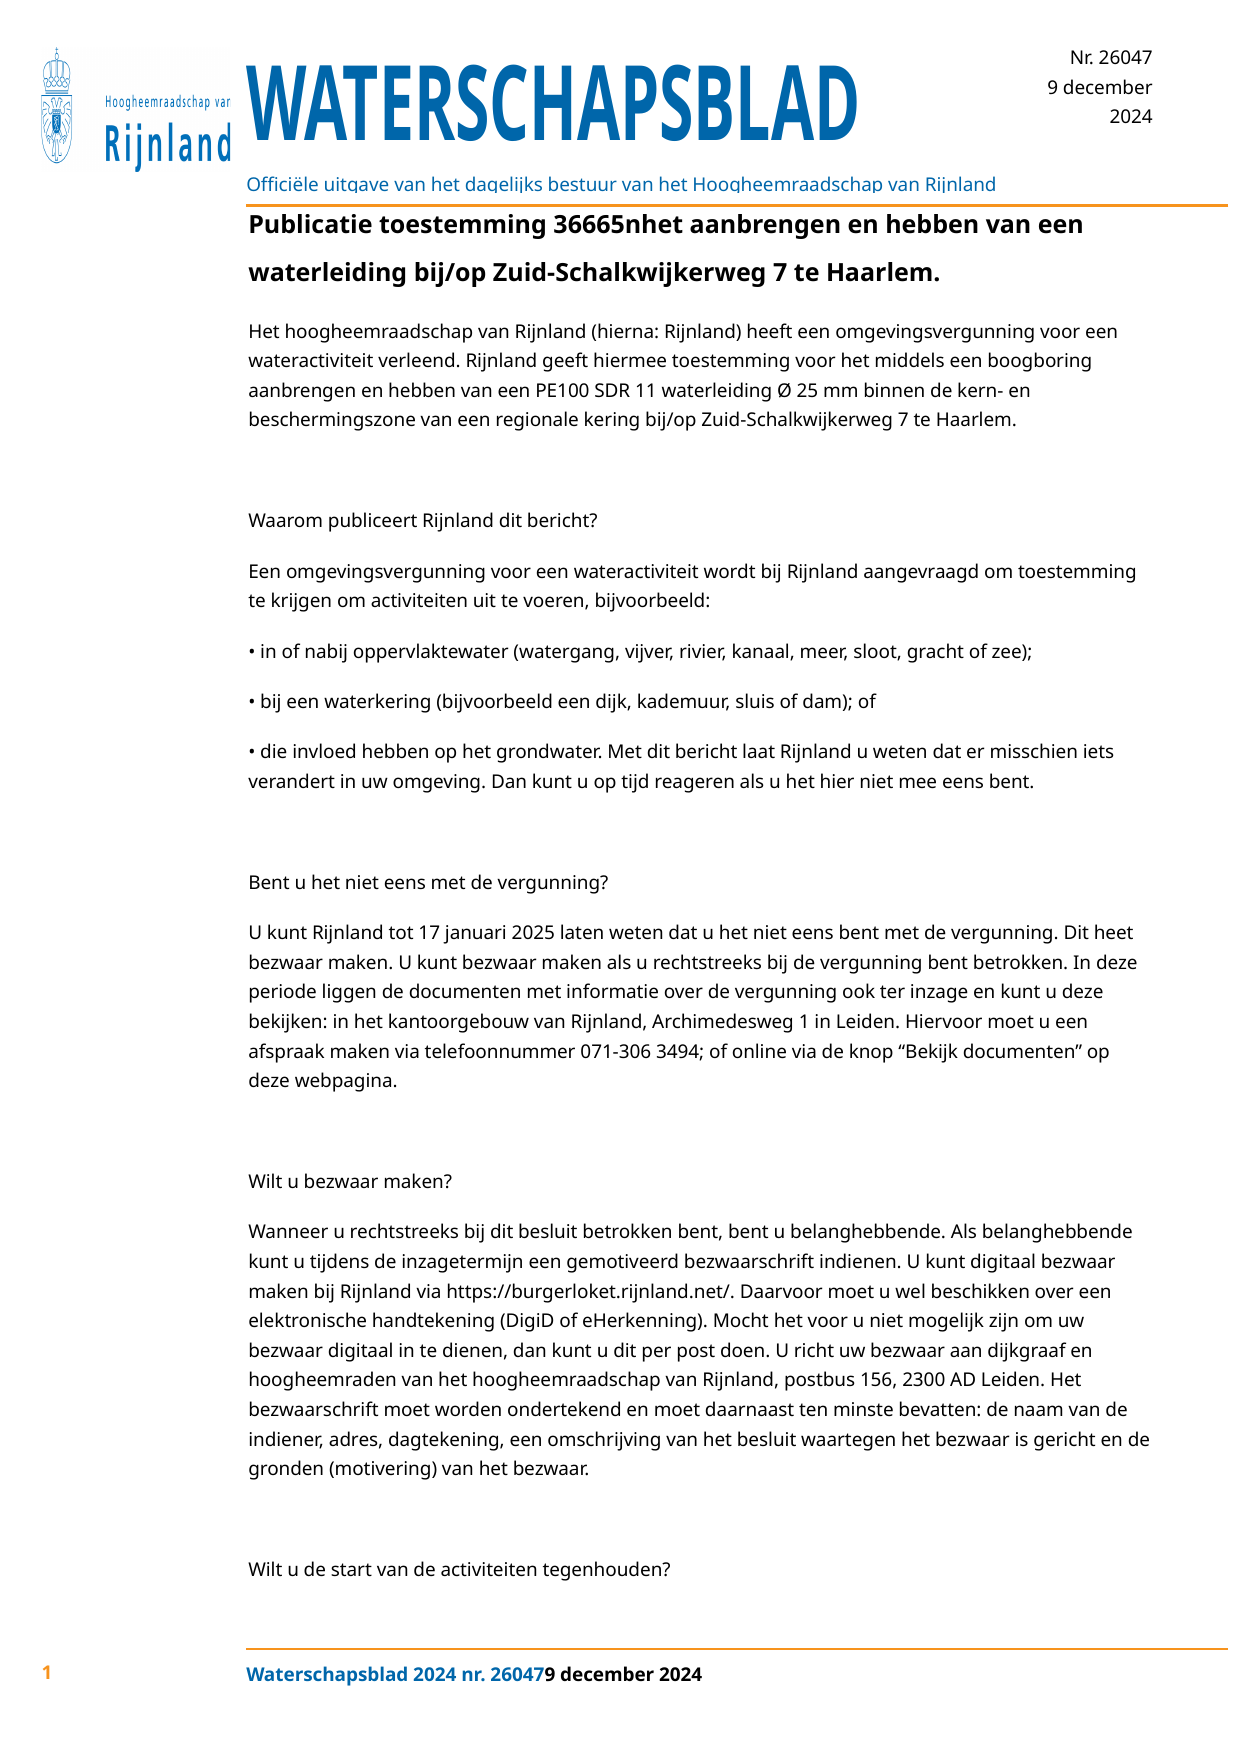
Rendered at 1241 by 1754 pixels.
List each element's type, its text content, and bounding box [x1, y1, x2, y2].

text Bent u het niet eens met de vergunning? [248, 869, 1152, 895]
text • die invloed hebben op het grondwater. Met dit bericht laat Rijnland u weten dat er misschien iets verandert in uw omgeving. Dan kunt u op tijd reageren als u het hier niet mee eens bent. [248, 739, 1152, 794]
text Wanneer u rechtstreeks bij dit besluit betrokken bent, bent u belanghebbende. Als belanghebbende kunt u tijdens de inzagetermijn een gemotiveerd bezwaarschrift indienen. U kunt digitaal bezwaar maken bij Rijnland via https://burgerloket.rijnland.net/. Daarvoor moet u wel beschikken over een elektronische handtekening (DigiD of eHerkenning). Mocht het voor u niet mogelijk zijn om uw bezwaar digitaal in te dienen, dan kunt u dit per post doen. U richt uw bezwaar aan dijkgraaf en hoogheemraden van het hoogheemraadschap van Rijnland, postbus 156, 2300 AD Leiden. Het bezwaarschrift moet worden ondertekend en moet daarnaast ten minste bevatten: de naam van de indiener, adres, dagtekening, een omschrijving van het besluit waartegen het bezwaar is gericht en de gronden (motivering) van het bezwaar. [248, 1219, 1152, 1481]
text U kunt Rijnland tot 17 januari 2025 laten weten dat u het niet eens bent met de vergunning. Dit heet bezwaar maken. U kunt bezwaar maken als u rechtstreeks bij de vergunning bent betrokken. In deze periode liggen de documenten met informatie over de vergunning ook ter inzage en kunt u deze bekijken: in het kantoorgebouw van Rijnland, Archimedesweg 1 in Leiden. Hiervoor moet u een afspraak maken via telefoonnummer 071-306 3494; of online via de knop “Bekijk documenten” op deze webpagina. [248, 919, 1152, 1093]
text • in of nabij oppervlaktewater (watergang, vijver, rivier, kanaal, meer, sloot, gracht of zee); [248, 638, 1152, 664]
text Publicatie toestemming 36665nhet aanbrengen en hebben van een waterleiding bij/op Zuid-Schalkwijkerweg 7 te Haarlem. [248, 207, 1152, 288]
text • bij een waterkering (bijvoorbeeld een dijk, kademuur, sluis of dam); of [248, 688, 1152, 714]
text Het hoogheemraadschap van Rijnland (hierna: Rijnland) heeft een omgevingsvergunning voor een wateractiviteit verleend. Rijnland geeft hiermee toestemming voor het middels een boogboring aanbrengen en hebben van een PE100 SDR 11 waterleiding Ø 25 mm binnen de kern- en beschermingszone van een regionale kering bij/op Zuid-Schalkwijkerweg 7 te Haarlem. [248, 318, 1152, 432]
text Wilt u bezwaar maken? [248, 1168, 1152, 1194]
picture [41, 47, 231, 172]
text Waarom publiceert Rijnland dit bericht? [248, 507, 1152, 533]
text Een omgevingsvergunning voor een wateractiviteit wordt bij Rijnland aangevraagd om toestemming te krijgen om activiteiten uit te voeren, bijvoorbeeld: [248, 558, 1152, 613]
text Wilt u de start van de activiteiten tegenhouden? [248, 1556, 1152, 1582]
